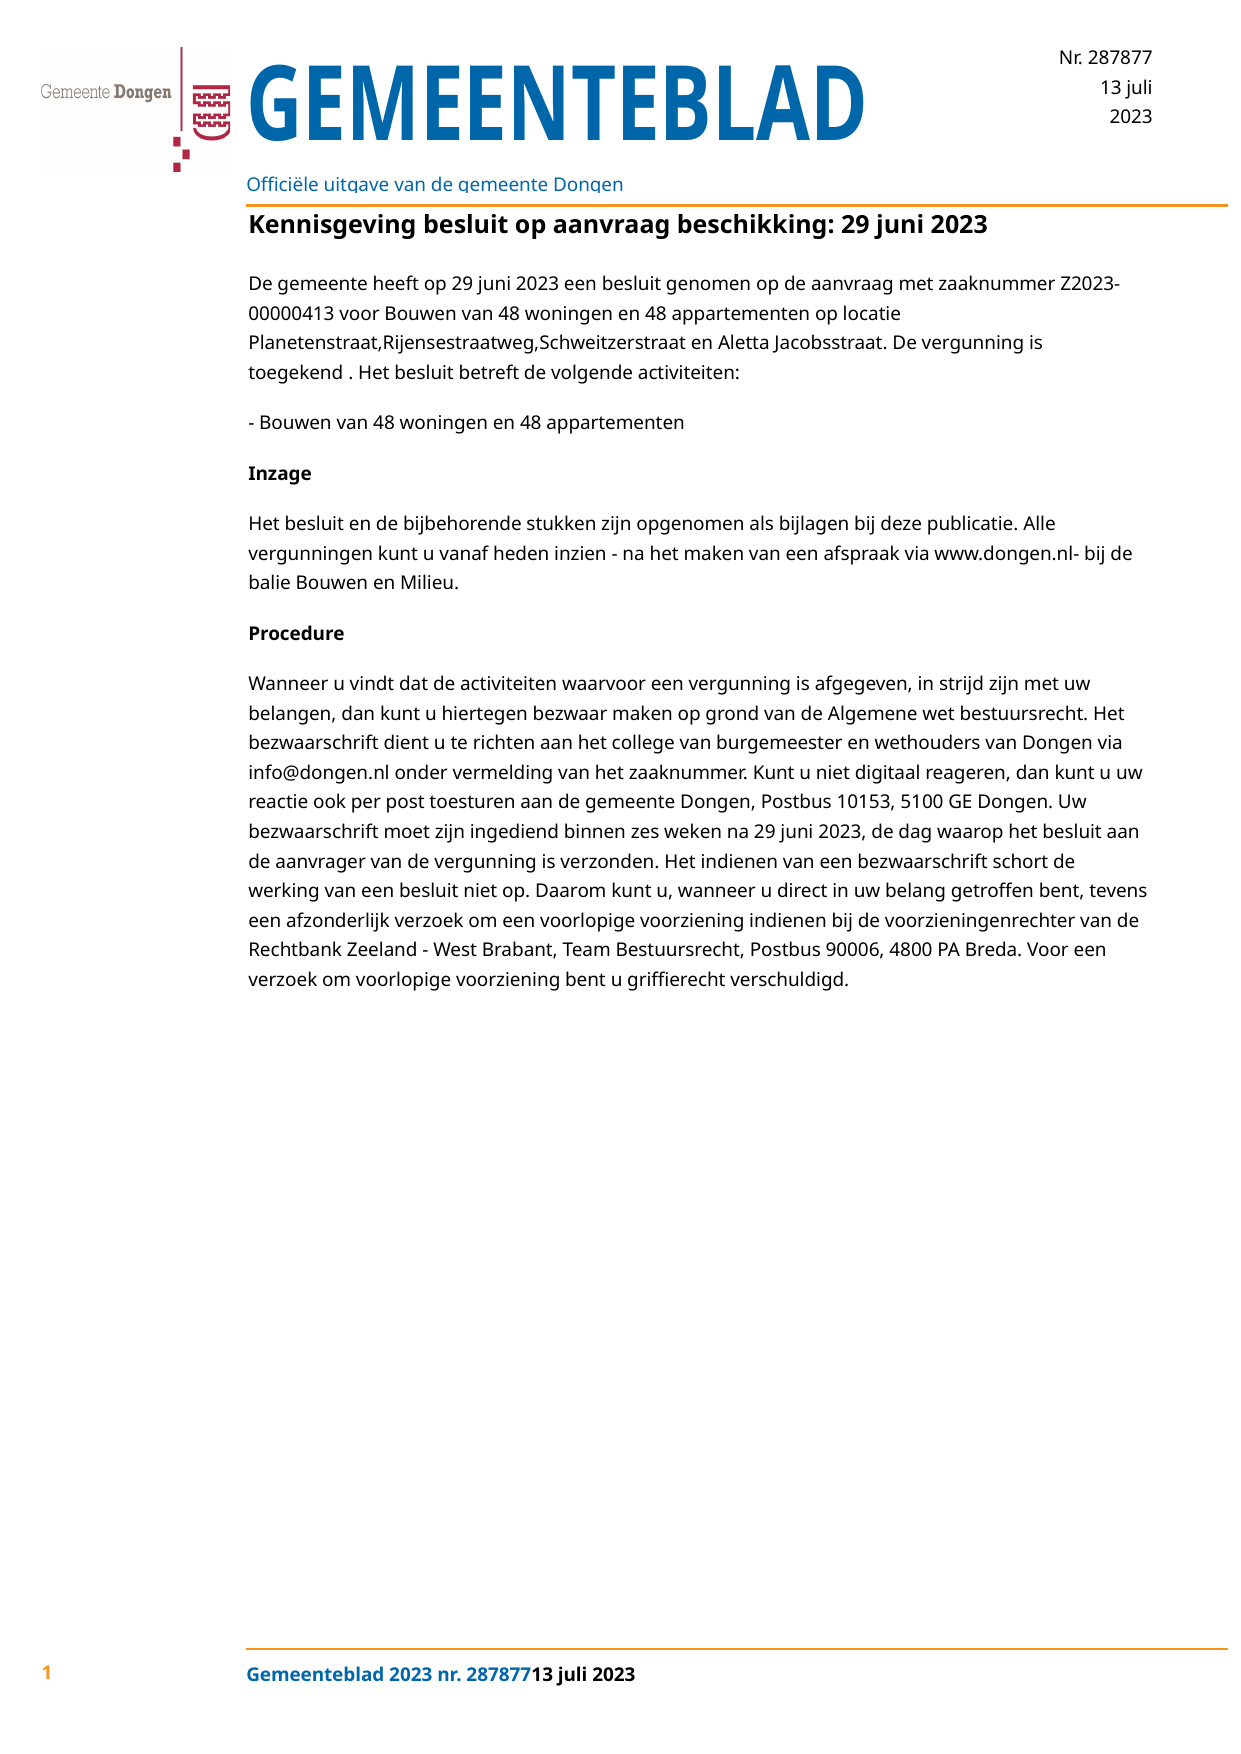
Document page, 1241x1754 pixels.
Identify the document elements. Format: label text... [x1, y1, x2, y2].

text Inzage [248, 460, 1152, 486]
text Wanneer u vindt dat de activiteiten waarvoor een vergunning is afgegeven, in strijd zijn met uw belangen, dan kunt u hiertegen bezwaar maken op grond van de Algemene wet bestuursrecht. Het bezwaarschrift dient u te richten aan het college van burgemeester en wethouders van Dongen via info@dongen.nl onder vermelding van het zaaknummer. Kunt u niet digitaal reageren, dan kunt u uw reactie ook per post toesturen aan de gemeente Dongen, Postbus 10153, 5100 GE Dongen. Uw bezwaarschrift moet zijn ingediend binnen zes weken na 29 juni 2023, de dag waarop het besluit aan de aanvrager van de vergunning is verzonden. Het indienen van een bezwaarschrift schort de werking van een besluit niet op. Daarom kunt u, wanneer u direct in uw belang getroffen bent, tevens een afzonderlijk verzoek om een voorlopige voorziening indienen bij de voorzieningenrechter van de Rechtbank Zeeland - West Brabant, Team Bestuursrecht, Postbus 90006, 4800 PA Breda. Voor een verzoek om voorlopige voorziening bent u griffierecht verschuldigd. [248, 670, 1152, 992]
picture [41, 47, 231, 172]
text Kennisgeving besluit op aanvraag beschikking: 29 juni 2023 [248, 207, 1152, 241]
text - Bouwen van 48 woningen en 48 appartementen [248, 409, 1152, 435]
text De gemeente heeft op 29 juni 2023 een besluit genomen op de aanvraag met zaaknummer Z2023-00000413 voor Bouwen van 48 woningen en 48 appartementen op locatie Planetenstraat,Rijensestraatweg,Schweitzerstraat en Aletta Jacobsstraat. De vergunning is toegekend . Het besluit betreft de volgende activiteiten: [248, 270, 1152, 385]
text Het besluit en de bijbehorende stukken zijn opgenomen als bijlagen bij deze publicatie. Alle vergunningen kunt u vanaf heden inzien - na het maken van een afspraak via www.dongen.nl- bij de balie Bouwen en Milieu. [248, 510, 1152, 595]
text Procedure [248, 620, 1152, 646]
